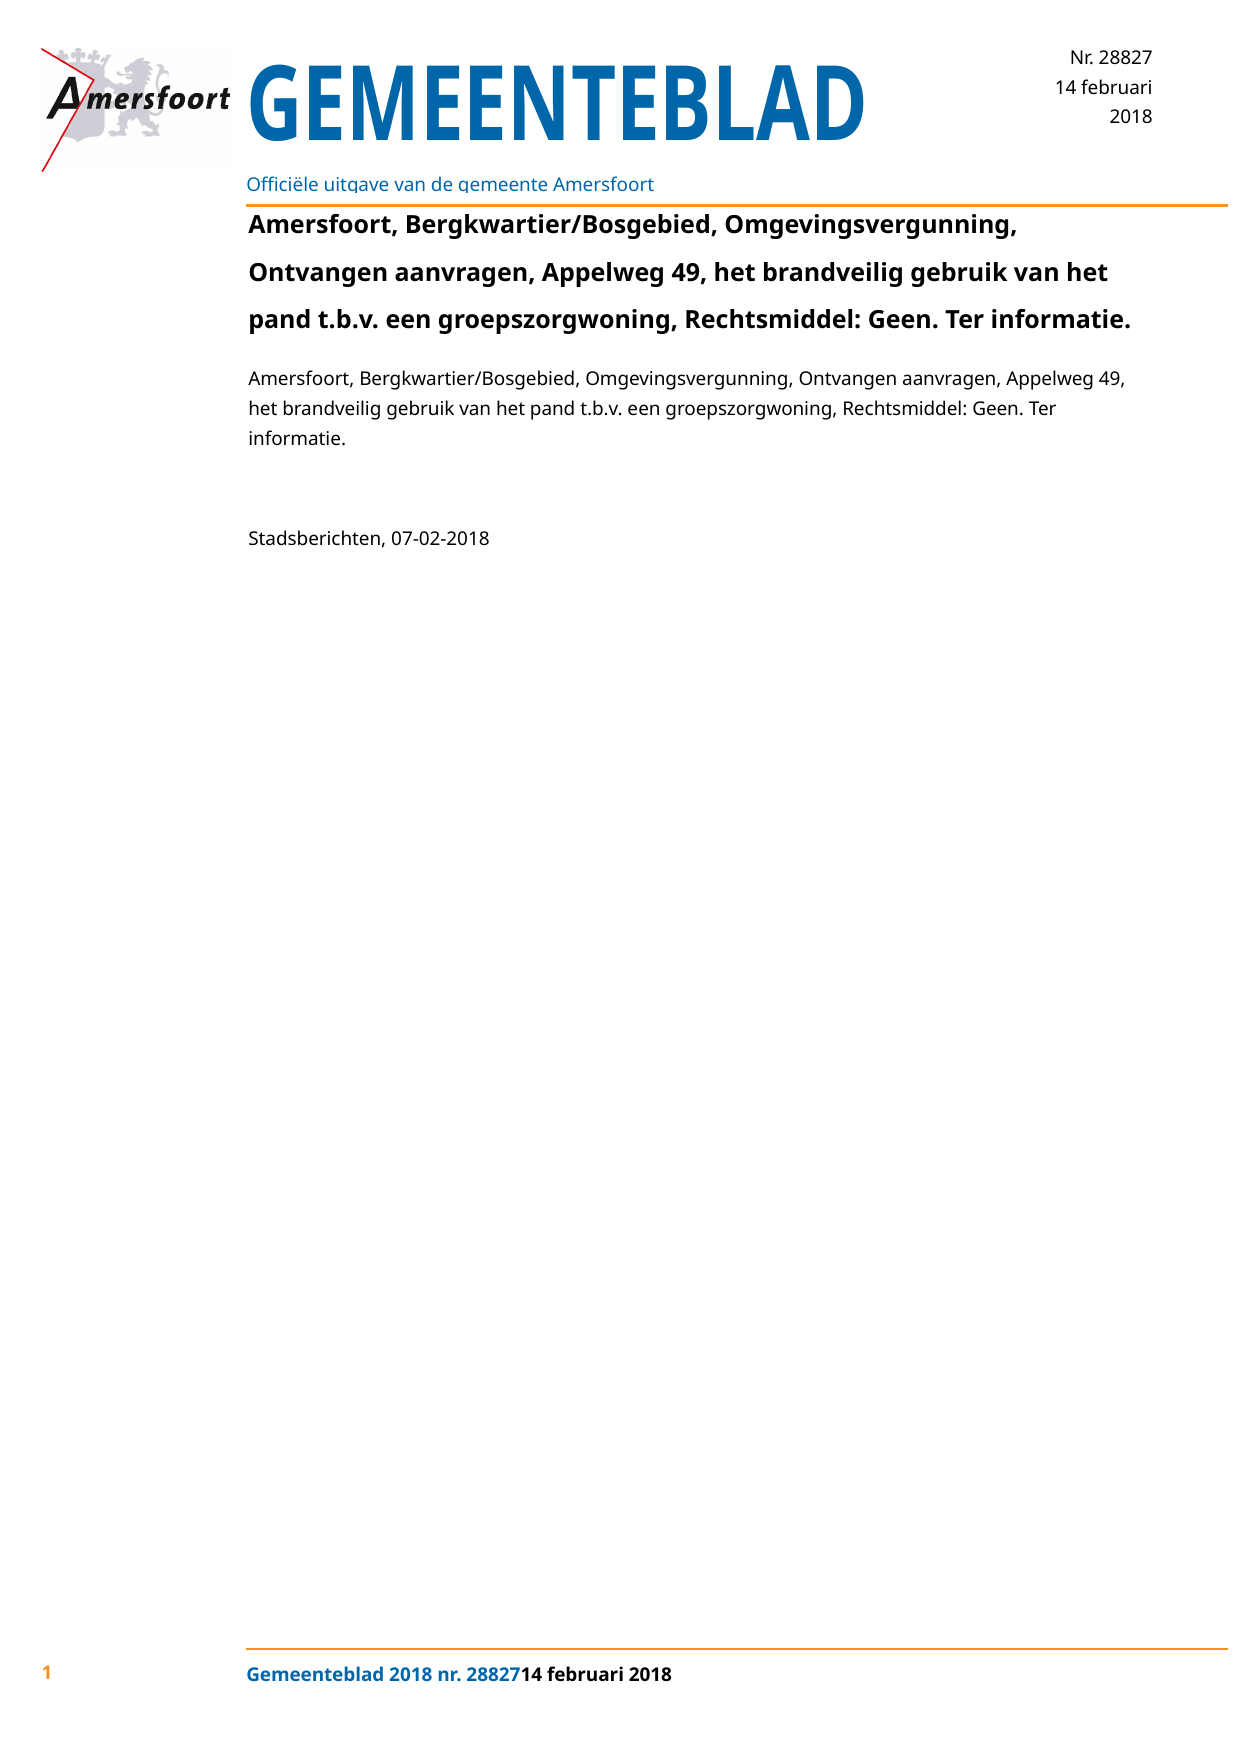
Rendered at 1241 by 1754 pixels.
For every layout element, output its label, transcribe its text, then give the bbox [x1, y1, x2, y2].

text Amersfoort, Bergkwartier/Bosgebied, Omgevingsvergunning, Ontvangen aanvragen, Appelweg 49, het brandveilig gebruik van het pand t.b.v. een groepszorgwoning, Rechtsmiddel: Geen. Ter informatie. [248, 207, 1152, 336]
text Amersfoort, Bergkwartier/Bosgebied, Omgevingsvergunning, Ontvangen aanvragen, Appelweg 49, het brandveilig gebruik van het pand t.b.v. een groepszorgwoning, Rechtsmiddel: Geen. Ter informatie. [248, 366, 1152, 450]
picture [41, 47, 231, 172]
text Stadsberichten, 07-02-2018 [248, 526, 1152, 551]
